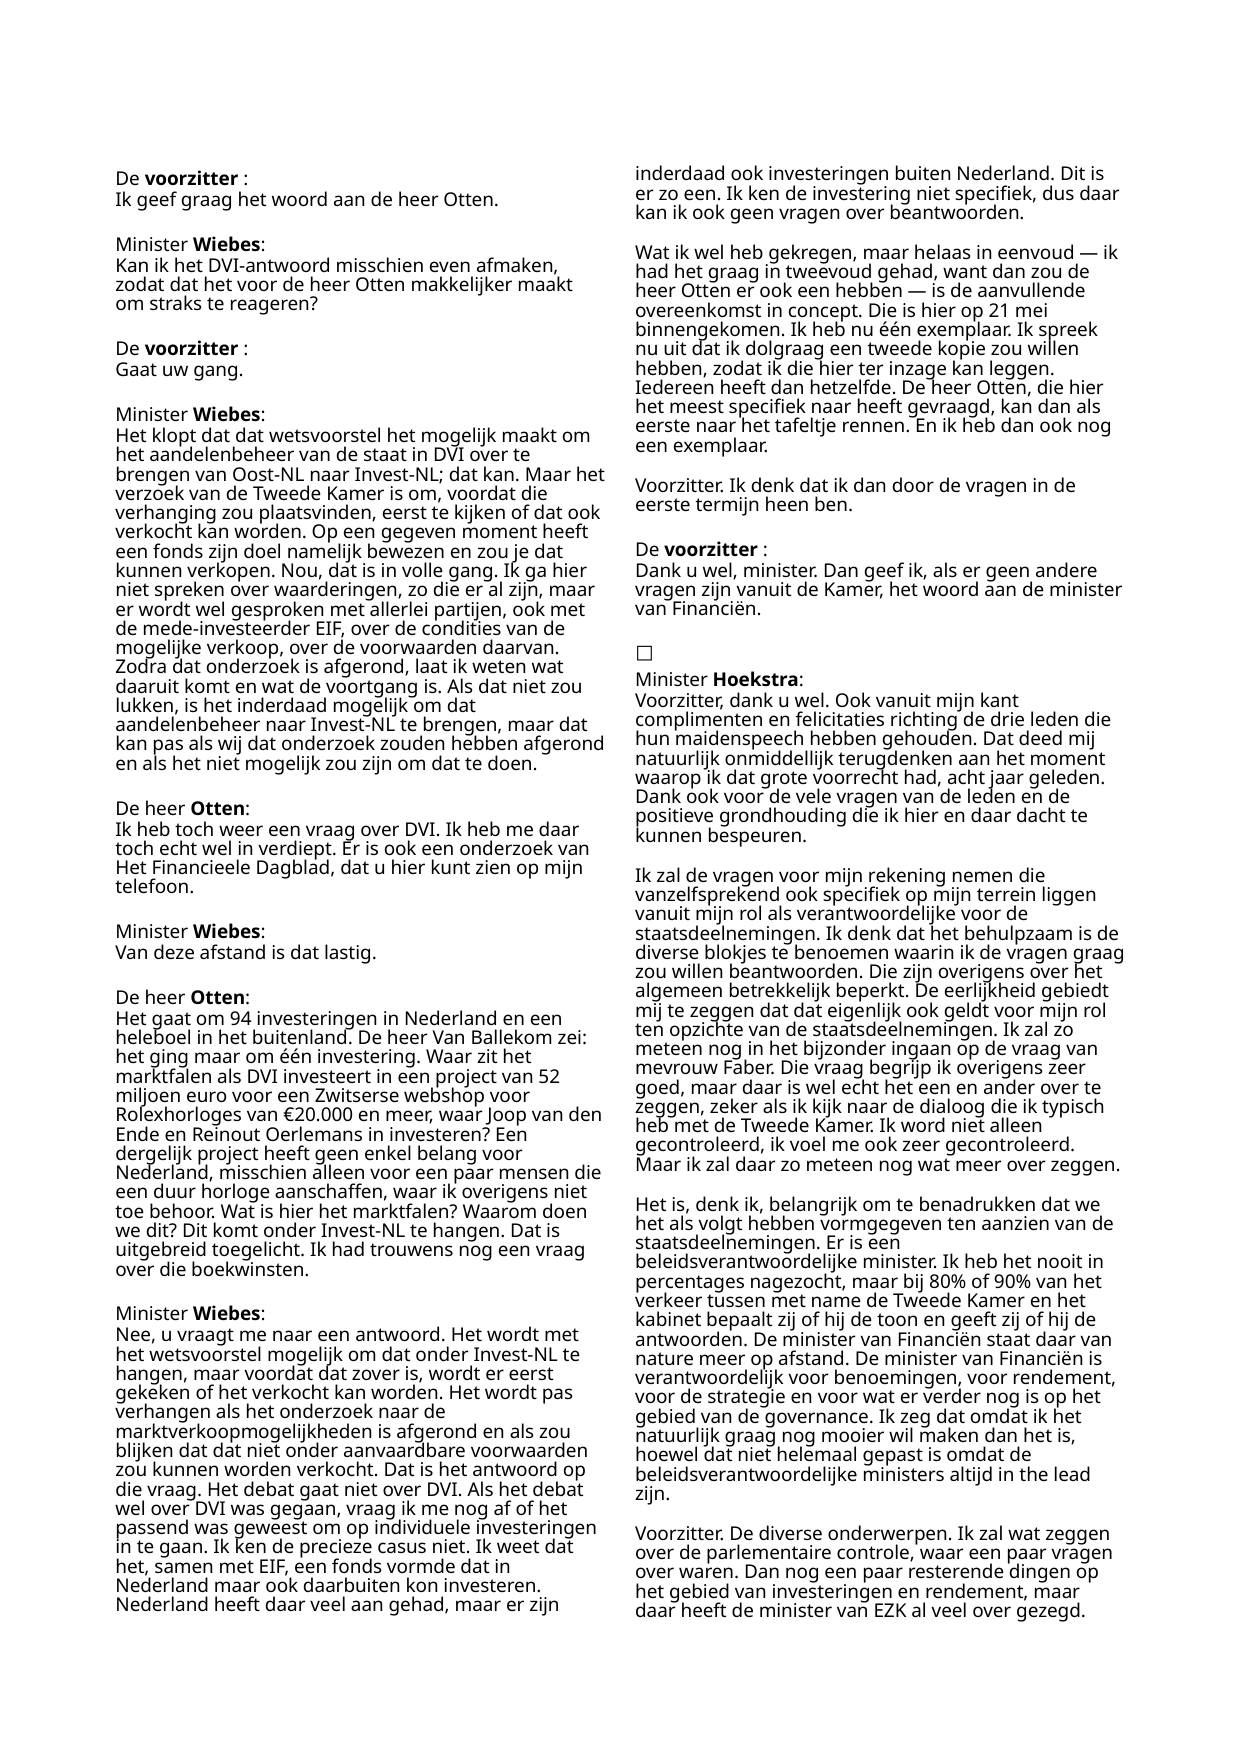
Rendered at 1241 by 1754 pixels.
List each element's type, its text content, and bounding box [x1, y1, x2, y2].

text Van deze afstand is dat lastig. [115, 944, 605, 963]
text Kan ik het DVI-antwoord misschien even afmaken, zodat dat het voor de heer Otten makkelijker maakt om straks te reageren? [115, 257, 605, 315]
text De heer Otten: [115, 795, 605, 821]
text Voorzitter. Ik denk dat ik dan door de vragen in de eerste termijn heen ben. [635, 477, 1125, 515]
text Nee, u vraagt me naar een antwoord. Het wordt met het wetsvoorstel mogelijk om dat onder Invest-NL te hangen, maar voordat dat zover is, wordt er eerst gekeken of het verkocht kan worden. Het wordt pas verhangen als het onderzoek naar de marktverkoopmogelijkheden is afgerond en als zou blijken dat dat niet onder aanvaardbare voorwaarden zou kunnen worden verkocht. Dat is het antwoord op die vraag. Het debat gaat niet over DVI. Als het debat wel over DVI was gegaan, vraag ik me nog af of het passend was geweest om op individuele investeringen in te gaan. Ik ken de precieze casus niet. Ik weet dat het, samen met EIF, een fonds vormde dat in Nederland maar ook daarbuiten kon investeren. Nederland heeft daar veel aan gehad, maar er zijn [115, 1326, 605, 1615]
text Minister Wiebes: [115, 401, 605, 427]
text Het is, denk ik, belangrijk om te benadrukken dat we het als volgt hebben vormgegeven ten aanzien van de staatsdeelnemingen. Er is een beleidsverantwoordelijke minister. Ik heb het nooit in percentages nagezocht, maar bij 80% of 90% van het verkeer tussen met name de Tweede Kamer en het kabinet bepaalt zij of hij de toon en geeft zij of hij de antwoorden. De minister van Financiën staat daar van nature meer op afstand. De minister van Financiën is verantwoordelijk voor benoemingen, voor rendement, voor de strategie en voor wat er verder nog is op het gebied van de governance. Ik zeg dat omdat ik het natuurlijk graag nog mooier wil maken dan het is, hoewel dat niet helemaal gepast is omdat de beleidsverantwoordelijke ministers altijd in the lead zijn. [635, 1196, 1125, 1504]
text Dank u wel, minister. Dan geef ik, als er geen andere vragen zijn vanuit de Kamer, het woord aan de minister van Financiën. [635, 562, 1125, 619]
text Ik geef graag het woord aan de heer Otten. [115, 191, 605, 210]
text Het gaat om 94 investeringen in Nederland en een heleboel in het buitenland. De heer Van Ballekom zei: het ging maar om één investering. Waar zit het marktfalen als DVI investeert in een project van 52 miljoen euro voor een Zwitserse webshop voor Rolexhorloges van €20.000 en meer, waar Joop van den Ende en Reinout Oerlemans in investeren? Een dergelijk project heeft geen enkel belang voor Nederland, misschien alleen voor een paar mensen die een duur horloge aanschaffen, waar ik overigens niet toe behoor. Wat is hier het marktfalen? Waarom doen we dit? Dit komt onder Invest-NL te hangen. Dat is uitgebreid toegelicht. Ik had trouwens nog een vraag over die boekwinsten. [115, 1010, 605, 1280]
text De heer Otten: [115, 984, 605, 1010]
text Voorzitter, dank u wel. Ook vanuit mijn kant complimenten en felicitaties richting de drie leden die hun maidenspeech hebben gehouden. Dat deed mij natuurlijk onmiddellijk terugdenken aan het moment waarop ik dat grote voorrecht had, acht jaar geleden. Dank ook voor de vele vragen van de leden en de positieve grondhouding die ik hier en daar dacht te kunnen bespeuren. [635, 692, 1125, 846]
text Voorzitter. De diverse onderwerpen. Ik zal wat zeggen over de parlementaire controle, waar een paar vragen over waren. Dan nog een paar resterende dingen op het gebied van investeringen en rendement, maar daar heeft de minister van EZK al veel over gezegd. [635, 1525, 1125, 1621]
text Wat ik wel heb gekregen, maar helaas in eenvoud — ik had het graag in tweevoud gehad, want dan zou de heer Otten er ook een hebben — is de aanvullende overeenkomst in concept. Die is hier op 21 mei binnengekomen. Ik heb nu één exemplaar. Ik spreek nu uit dat ik dolgraag een tweede kopie zou willen hebben, zodat ik die hier ter inzage kan leggen. Iedereen heeft dan hetzelfde. De heer Otten, die hier het meest specifiek naar heeft gevraagd, kan dan als eerste naar het tafeltje rennen. En ik heb dan ook nog een exemplaar. [635, 244, 1125, 456]
text ⬜ [635, 640, 1125, 666]
text inderdaad ook investeringen buiten Nederland. Dit is er zo een. Ik ken de investering niet specifiek, dus daar kan ik ook geen vragen over beantwoorden. [635, 165, 1125, 223]
text Het klopt dat dat wetsvoorstel het mogelijk maakt om het aandelenbeheer van de staat in DVI over te brengen van Oost-NL naar Invest-NL; dat kan. Maar het verzoek van de Tweede Kamer is om, voordat die verhanging zou plaatsvinden, eerst te kijken of dat ook verkocht kan worden. Op een gegeven moment heeft een fonds zijn doel namelijk bewezen en zou je dat kunnen verkopen. Nou, dat is in volle gang. Ik ga hier niet spreken over waarderingen, zo die er al zijn, maar er wordt wel gesproken met allerlei partijen, ook met de mede-investeerder EIF, over de condities van de mogelijke verkoop, over de voorwaarden daarvan. Zodra dat onderzoek is afgerond, laat ik weten wat daaruit komt en wat de voortgang is. Als dat niet zou lukken, is het inderdaad mogelijk om dat aandelenbeheer naar Invest-NL te brengen, maar dat kan pas als wij dat onderzoek zouden hebben afgerond en als het niet mogelijk zou zijn om dat te doen. [115, 427, 605, 774]
text Minister Wiebes: [115, 231, 605, 257]
text Gaat uw gang. [115, 361, 605, 381]
text De voorzitter : [115, 165, 605, 191]
text Ik zal de vragen voor mijn rekening nemen die vanzelfsprekend ook specifiek op mijn terrein liggen vanuit mijn rol als verantwoordelijke voor de staatsdeelnemingen. Ik denk dat het behulpzaam is de diverse blokjes te benoemen waarin ik de vragen graag zou willen beantwoorden. Die zijn overigens over het algemeen betrekkelijk beperkt. De eerlijkheid gebiedt mij te zeggen dat dat eigenlijk ook geldt voor mijn rol ten opzichte van de staatsdeelnemingen. Ik zal zo meteen nog in het bijzonder ingaan op de vraag van mevrouw Faber. Die vraag begrijp ik overigens zeer goed, maar daar is wel echt het een en ander over te zeggen, zeker als ik kijk naar de dialoog die ik typisch heb met de Tweede Kamer. Ik word niet alleen gecontroleerd, ik voel me ook zeer gecontroleerd. Maar ik zal daar zo meteen nog wat meer over zeggen. [635, 867, 1125, 1175]
text De voorzitter : [635, 536, 1125, 562]
text Ik heb toch weer een vraag over DVI. Ik heb me daar toch echt wel in verdiept. Er is ook een onderzoek van Het Financieele Dagblad, dat u hier kunt zien op mijn telefoon. [115, 821, 605, 898]
text Minister Hoekstra: [635, 666, 1125, 692]
text Minister Wiebes: [115, 918, 605, 944]
text Minister Wiebes: [115, 1301, 605, 1326]
text De voorzitter : [115, 336, 605, 361]
